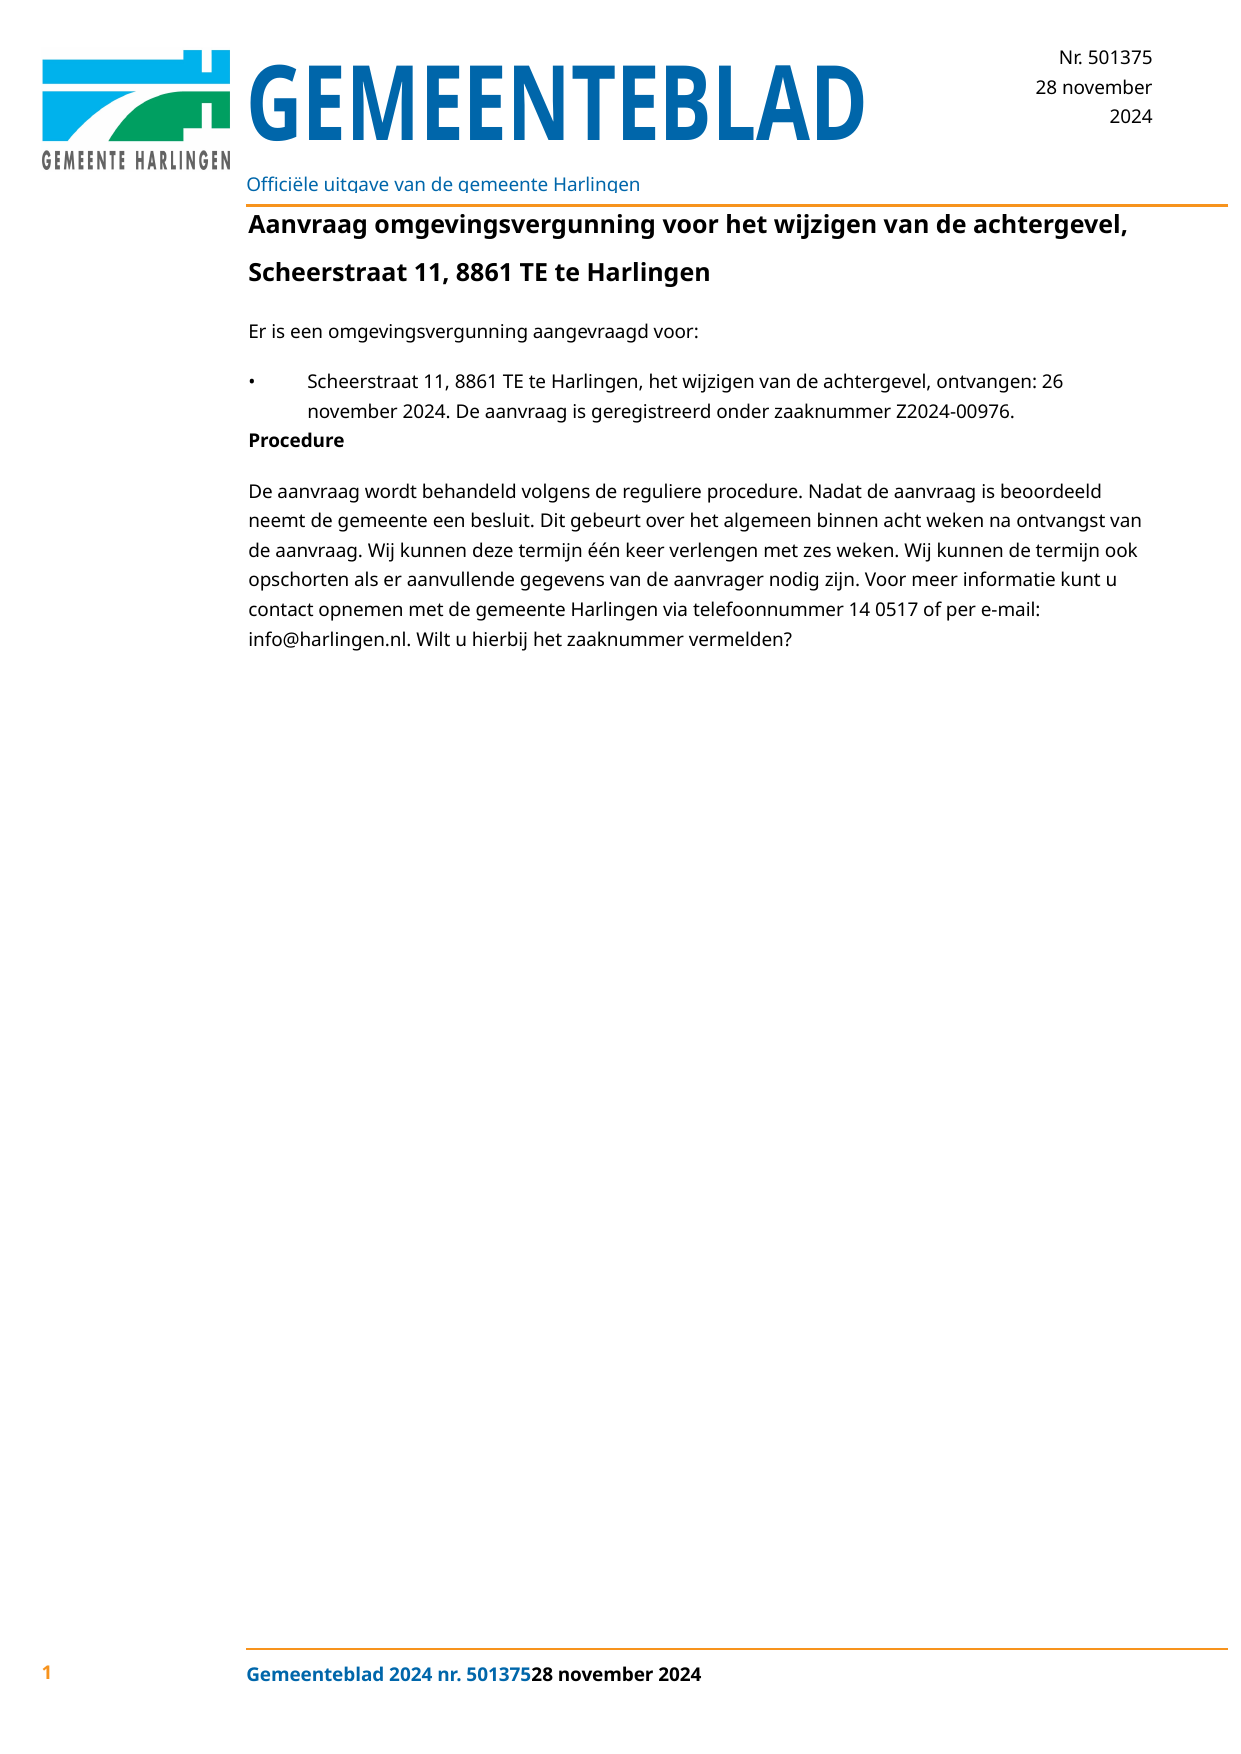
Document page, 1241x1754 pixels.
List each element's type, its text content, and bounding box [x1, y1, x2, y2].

text Procedure [248, 427, 1152, 453]
list Scheerstraat 11, 8861 TE te Harlingen, het wijzigen van de achtergevel, ontvangen: 26 november 2024. De aanvraag is geregistreerd onder zaaknummer Z2024-00976. [248, 368, 1152, 424]
picture [41, 47, 231, 172]
text Aanvraag omgevingsvergunning voor het wijzigen van de achtergevel, Scheerstraat 11, 8861 TE te Harlingen [248, 207, 1152, 288]
text Er is een omgevingsvergunning aangevraagd voor: [248, 318, 1152, 344]
text De aanvraag wordt behandeld volgens de reguliere procedure. Nadat de aanvraag is beoordeeld neemt de gemeente een besluit. Dit gebeurt over het algemeen binnen acht weken na ontvangst van de aanvraag. Wij kunnen deze termijn één keer verlengen met zes weken. Wij kunnen de termijn ook opschorten als er aanvullende gegevens van de aanvrager nodig zijn. Voor meer informatie kunt u contact opnemen met de gemeente Harlingen via telefoonnummer 14 0517 of per e-mail: info@harlingen.nl. Wilt u hierbij het zaaknummer vermelden? [248, 478, 1152, 652]
